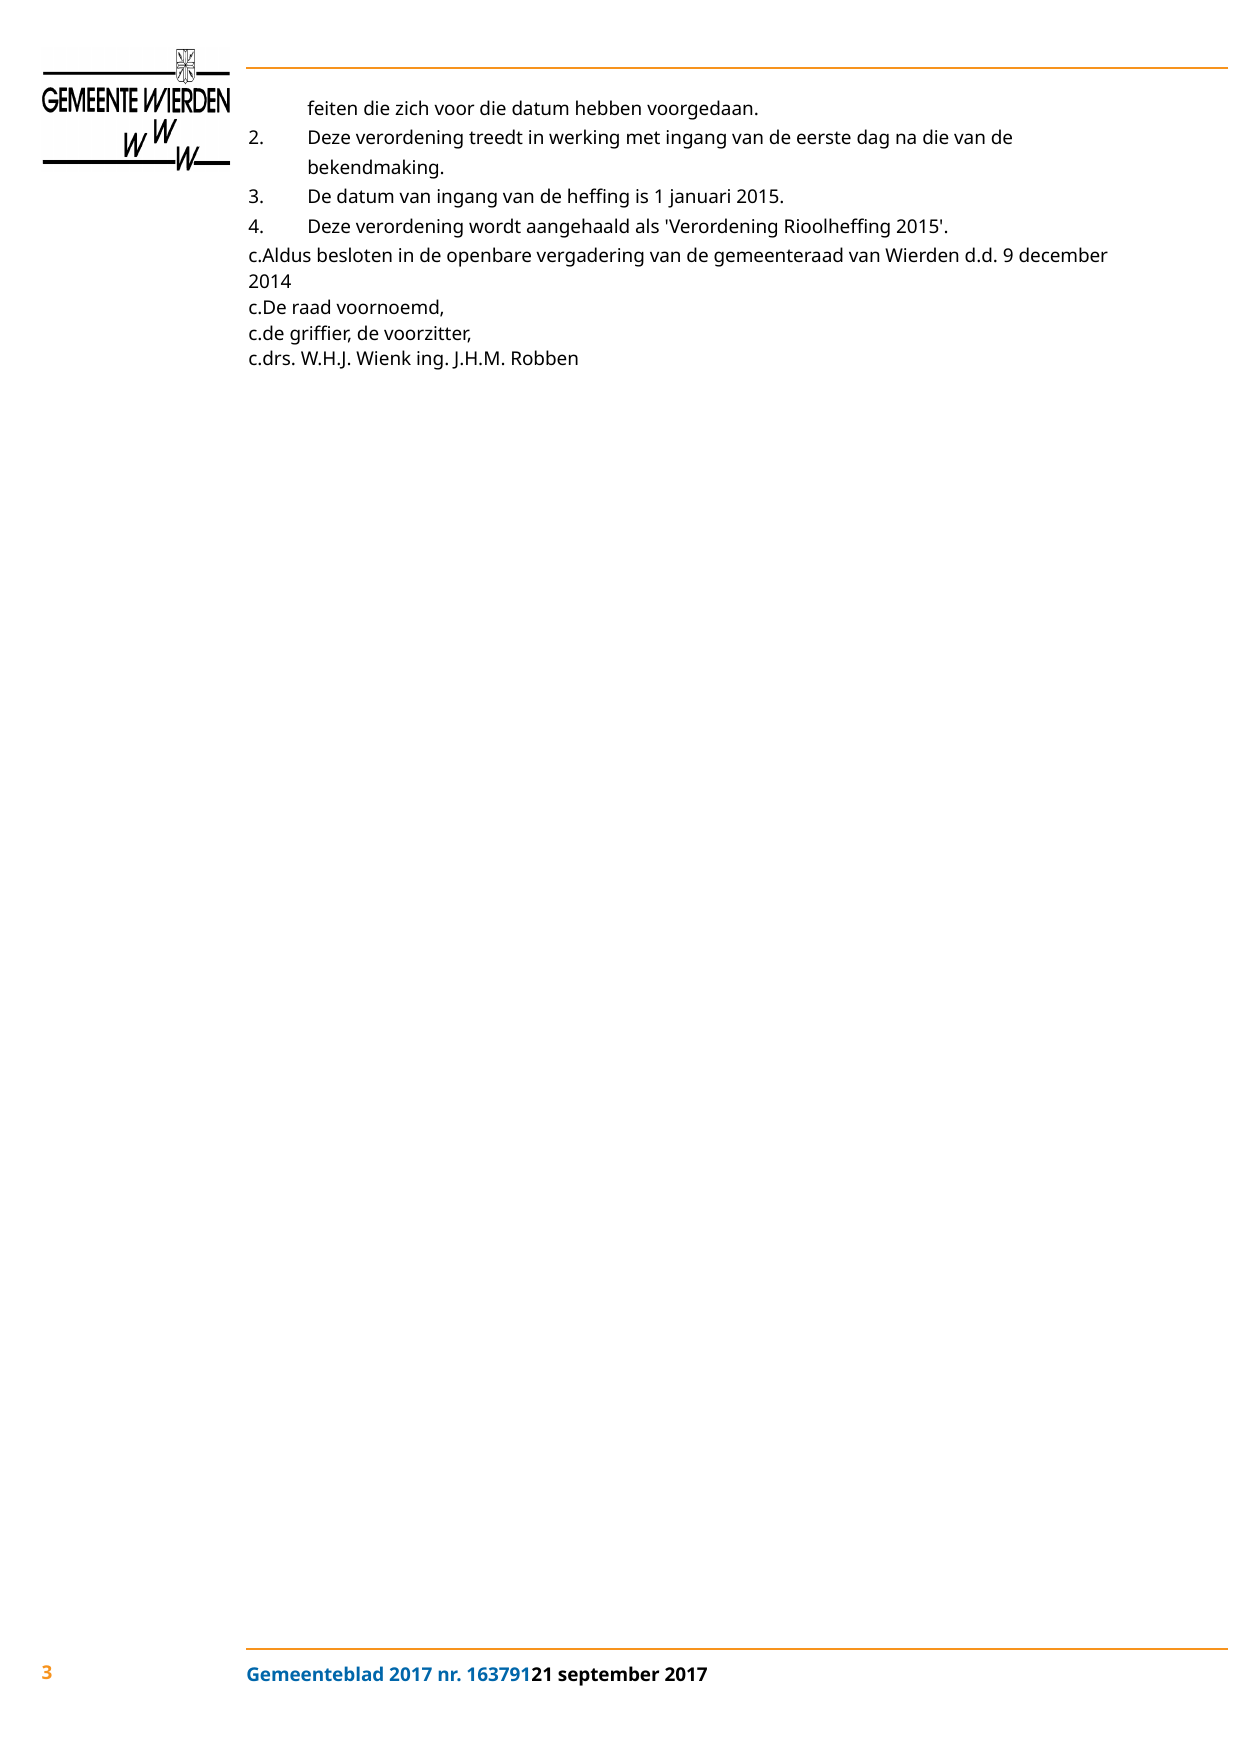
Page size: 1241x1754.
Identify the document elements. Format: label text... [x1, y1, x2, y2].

text c.drs. W.H.J. Wienk ing. J.H.M. Robben [248, 346, 1152, 371]
picture [41, 47, 231, 172]
list feiten die zich voor die datum hebben voorgedaan. [248, 95, 1152, 121]
text c.Aldus besloten in de openbare vergadering van de gemeenteraad van Wierden d.d. 9 december 2014 [248, 243, 1152, 294]
text c.De raad voornoemd, [248, 294, 1152, 320]
text c.de griffier, de voorzitter, [248, 320, 1152, 346]
list Deze verordening treedt in werking met ingang van de eerste dag na die van de bekendmaking. [248, 124, 1152, 180]
list Deze verordening wordt aangehaald als 'Verordening Rioolheffing 2015'. [248, 213, 1152, 239]
list De datum van ingang van de heffing is 1 januari 2015. [248, 183, 1152, 209]
